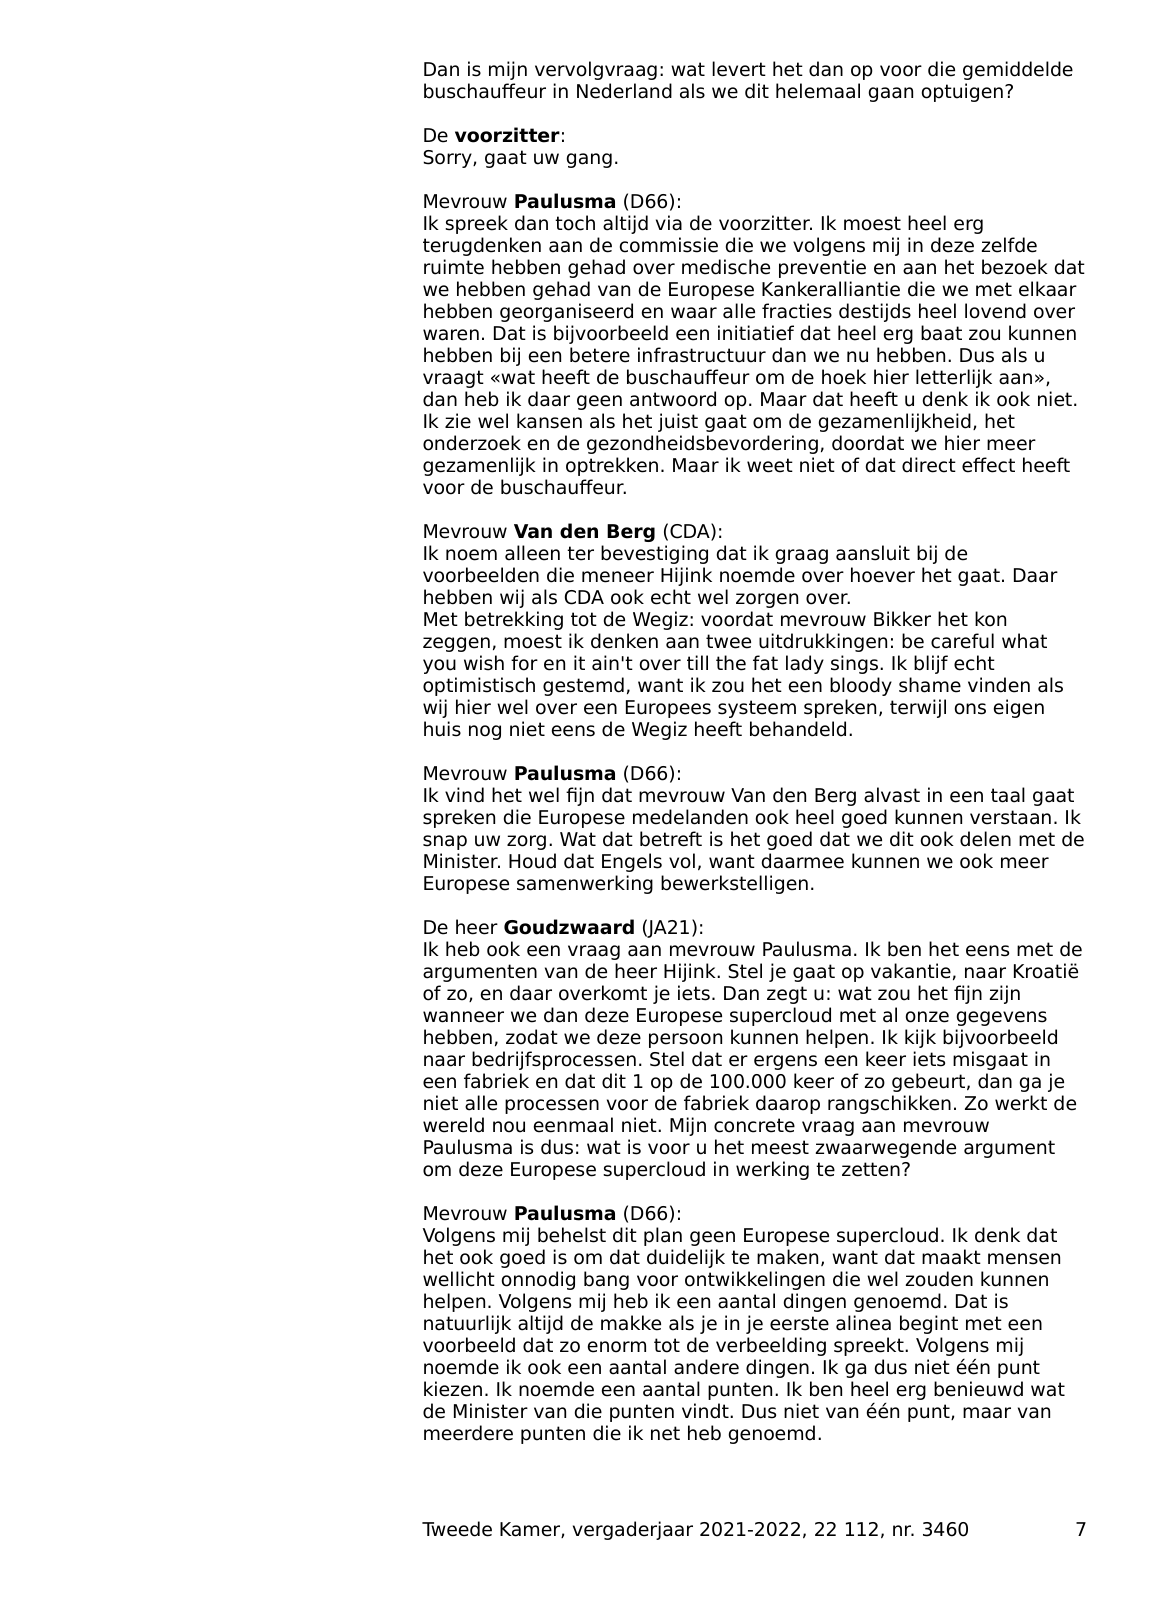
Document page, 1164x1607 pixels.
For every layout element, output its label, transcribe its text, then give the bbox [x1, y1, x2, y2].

text Ik spreek dan toch altijd via de voorzitter. Ik moest heel erg terugdenken aan de commissie die we volgens mij in deze zelfde ruimte hebben gehad over medische preventie en aan het bezoek dat we hebben gehad van de Europese Kankeralliantie die we met elkaar hebben georganiseerd en waar alle fracties destijds heel lovend over waren. Dat is bijvoorbeeld een initiatief dat heel erg baat zou kunnen hebben bij een betere infrastructuur dan we nu hebben. Dus als u vraagt «wat heeft de buschauffeur om de hoek hier letterlijk aan», dan heb ik daar geen antwoord op. Maar dat heeft u denk ik ook niet. Ik zie wel kansen als het juist gaat om de gezamenlijkheid, het onderzoek en de gezondheidsbevordering, doordat we hier meer gezamenlijk in optrekken. Maar ik weet niet of dat direct effect heeft voor de buschauffeur. [422, 213, 1087, 499]
text Mevrouw Van den Berg (CDA): [422, 521, 1087, 543]
text Ik noem alleen ter bevestiging dat ik graag aansluit bij de voorbeelden die meneer Hijink noemde over hoever het gaat. Daar hebben wij als CDA ook echt wel zorgen over. [422, 543, 1087, 609]
text Mevrouw Paulusma (D66): [422, 191, 1087, 213]
text Ik vind het wel fijn dat mevrouw Van den Berg alvast in een taal gaat spreken die Europese medelanden ook heel goed kunnen verstaan. Ik snap uw zorg. Wat dat betreft is het goed dat we dit ook delen met de Minister. Houd dat Engels vol, want daarmee kunnen we ook meer Europese samenwerking bewerkstelligen. [422, 785, 1087, 895]
text Mevrouw Paulusma (D66): [422, 1203, 1087, 1225]
text Met betrekking tot de Wegiz: voordat mevrouw Bikker het kon zeggen, moest ik denken aan twee uitdrukkingen: be careful what you wish for en it ain't over till the fat lady sings. Ik blijf echt optimistisch gestemd, want ik zou het een bloody shame vinden als wij hier wel over een Europees systeem spreken, terwijl ons eigen huis nog niet eens de Wegiz heeft behandeld. [422, 609, 1087, 741]
text Mevrouw Paulusma (D66): [422, 763, 1087, 785]
text Dan is mijn vervolgvraag: wat levert het dan op voor die gemiddelde buschauffeur in Nederland als we dit helemaal gaan optuigen? [422, 59, 1087, 103]
text Sorry, gaat uw gang. [422, 147, 1087, 169]
text De voorzitter: [422, 125, 1087, 147]
text Volgens mij behelst dit plan geen Europese supercloud. Ik denk dat het ook goed is om dat duidelijk te maken, want dat maakt mensen wellicht onnodig bang voor ontwikkelingen die wel zouden kunnen helpen. Volgens mij heb ik een aantal dingen genoemd. Dat is natuurlijk altijd de makke als je in je eerste alinea begint met een voorbeeld dat zo enorm tot de verbeelding spreekt. Volgens mij noemde ik ook een aantal andere dingen. Ik ga dus niet één punt kiezen. Ik noemde een aantal punten. Ik ben heel erg benieuwd wat de Minister van die punten vindt. Dus niet van één punt, maar van meerdere punten die ik net heb genoemd. [422, 1225, 1087, 1445]
text De heer Goudzwaard (JA21): [422, 917, 1087, 939]
text Ik heb ook een vraag aan mevrouw Paulusma. Ik ben het eens met de argumenten van de heer Hijink. Stel je gaat op vakantie, naar Kroatië of zo, en daar overkomt je iets. Dan zegt u: wat zou het fijn zijn wanneer we dan deze Europese supercloud met al onze gegevens hebben, zodat we deze persoon kunnen helpen. Ik kijk bijvoorbeeld naar bedrijfsprocessen. Stel dat er ergens een keer iets misgaat in een fabriek en dat dit 1 op de 100.000 keer of zo gebeurt, dan ga je niet alle processen voor de fabriek daarop rangschikken. Zo werkt de wereld nou eenmaal niet. Mijn concrete vraag aan mevrouw Paulusma is dus: wat is voor u het meest zwaarwegende argument om deze Europese supercloud in werking te zetten? [422, 939, 1087, 1181]
